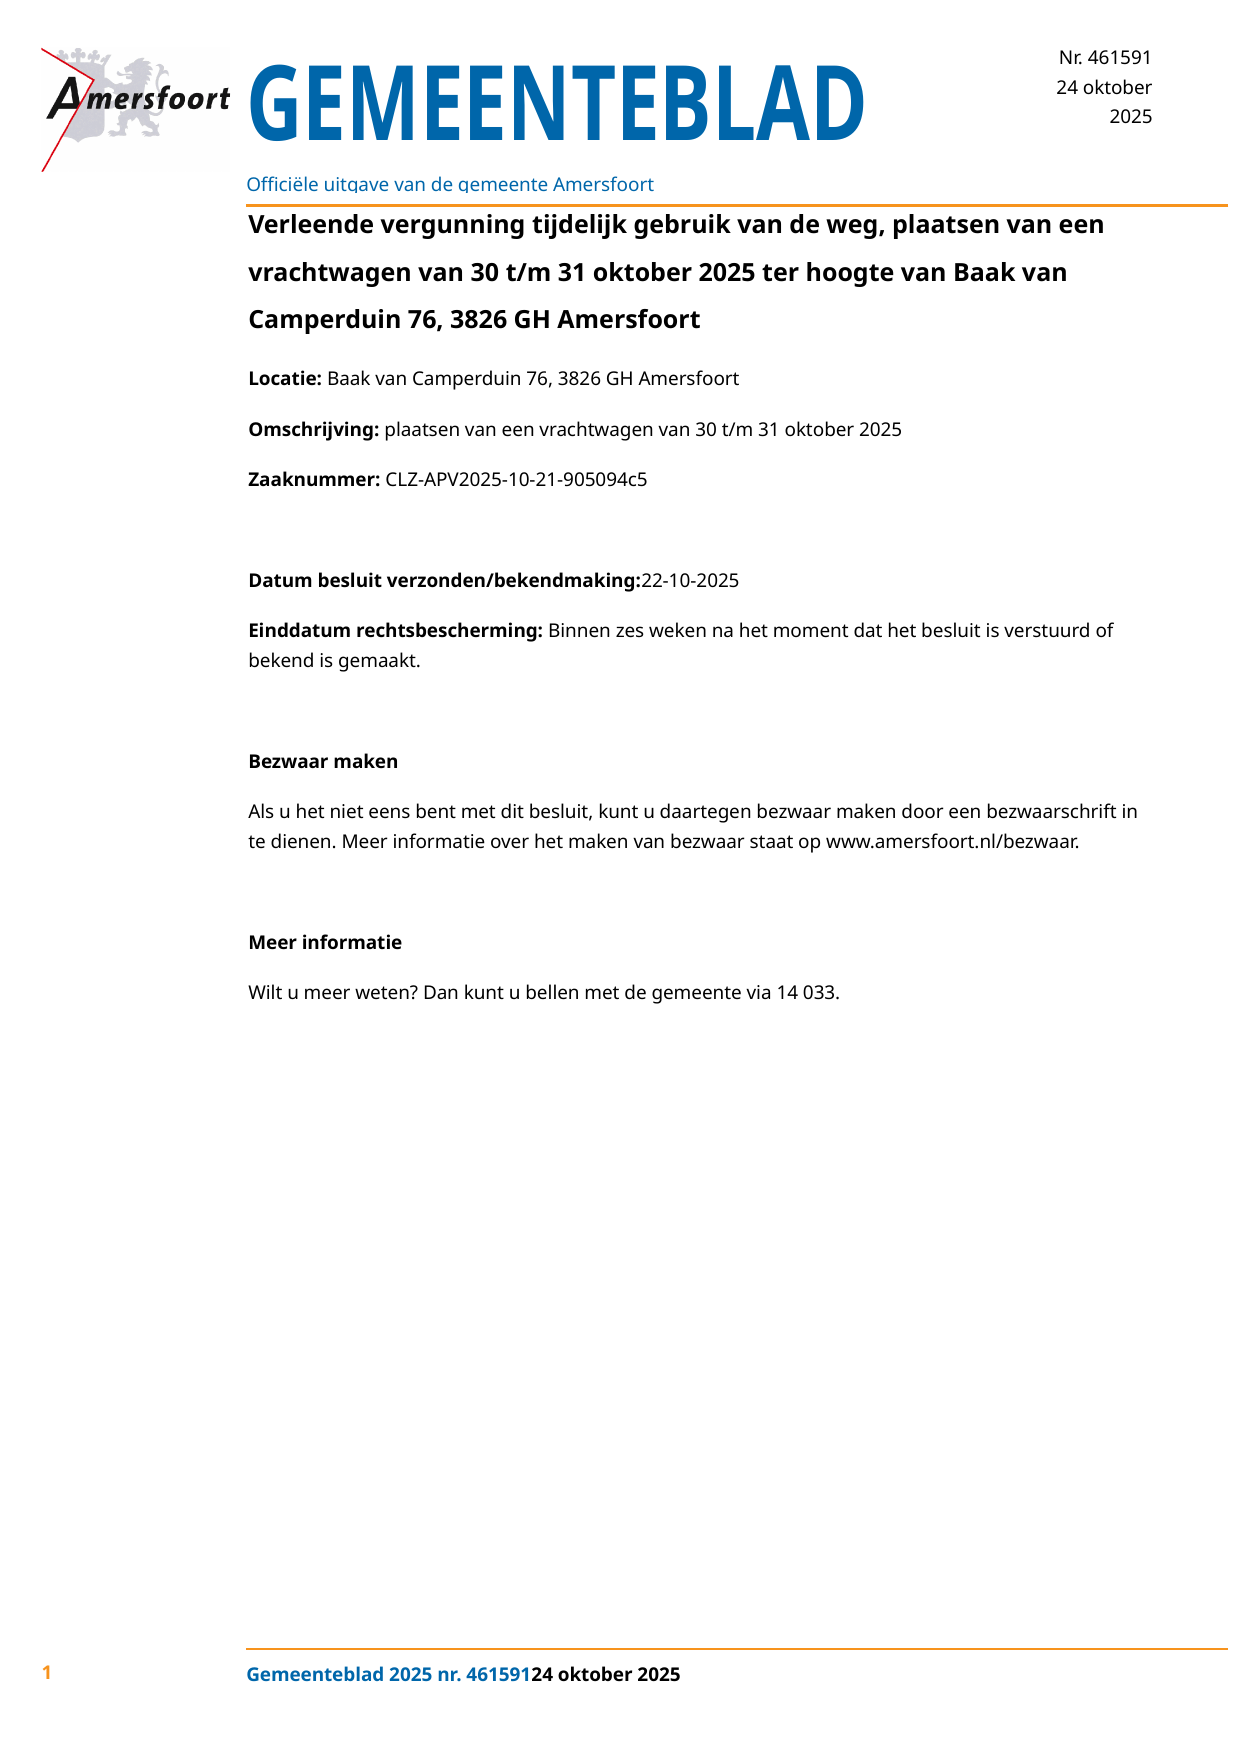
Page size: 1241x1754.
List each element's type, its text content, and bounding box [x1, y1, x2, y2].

text Als u het niet eens bent met dit besluit, kunt u daartegen bezwaar maken door een bezwaarschrift in te dienen. Meer informatie over het maken van bezwaar staat op www.amersfoort.nl/bezwaar. [248, 798, 1152, 854]
text Wilt u meer weten? Dan kunt u bellen met de gemeente via 14 033. [248, 979, 1152, 1005]
text Zaaknummer: CLZ-APV2025-10-21-905094c5 [248, 466, 1152, 492]
text Einddatum rechtsbescherming: Binnen zes weken na het moment dat het besluit is verstuurd of bekend is gemaakt. [248, 618, 1152, 673]
text Verleende vergunning tijdelijk gebruik van de weg, plaatsen van een vrachtwagen van 30 t/m 31 oktober 2025 ter hoogte van Baak van Camperduin 76, 3826 GH Amersfoort [248, 207, 1152, 336]
picture [41, 47, 231, 172]
text Meer informatie [248, 929, 1152, 954]
text Datum besluit verzonden/bekendmaking:22-10-2025 [248, 567, 1152, 593]
text Locatie: Baak van Camperduin 76, 3826 GH Amersfoort [248, 366, 1152, 391]
text Omschrijving: plaatsen van een vrachtwagen van 30 t/m 31 oktober 2025 [248, 416, 1152, 442]
text Bezwaar maken [248, 748, 1152, 774]
